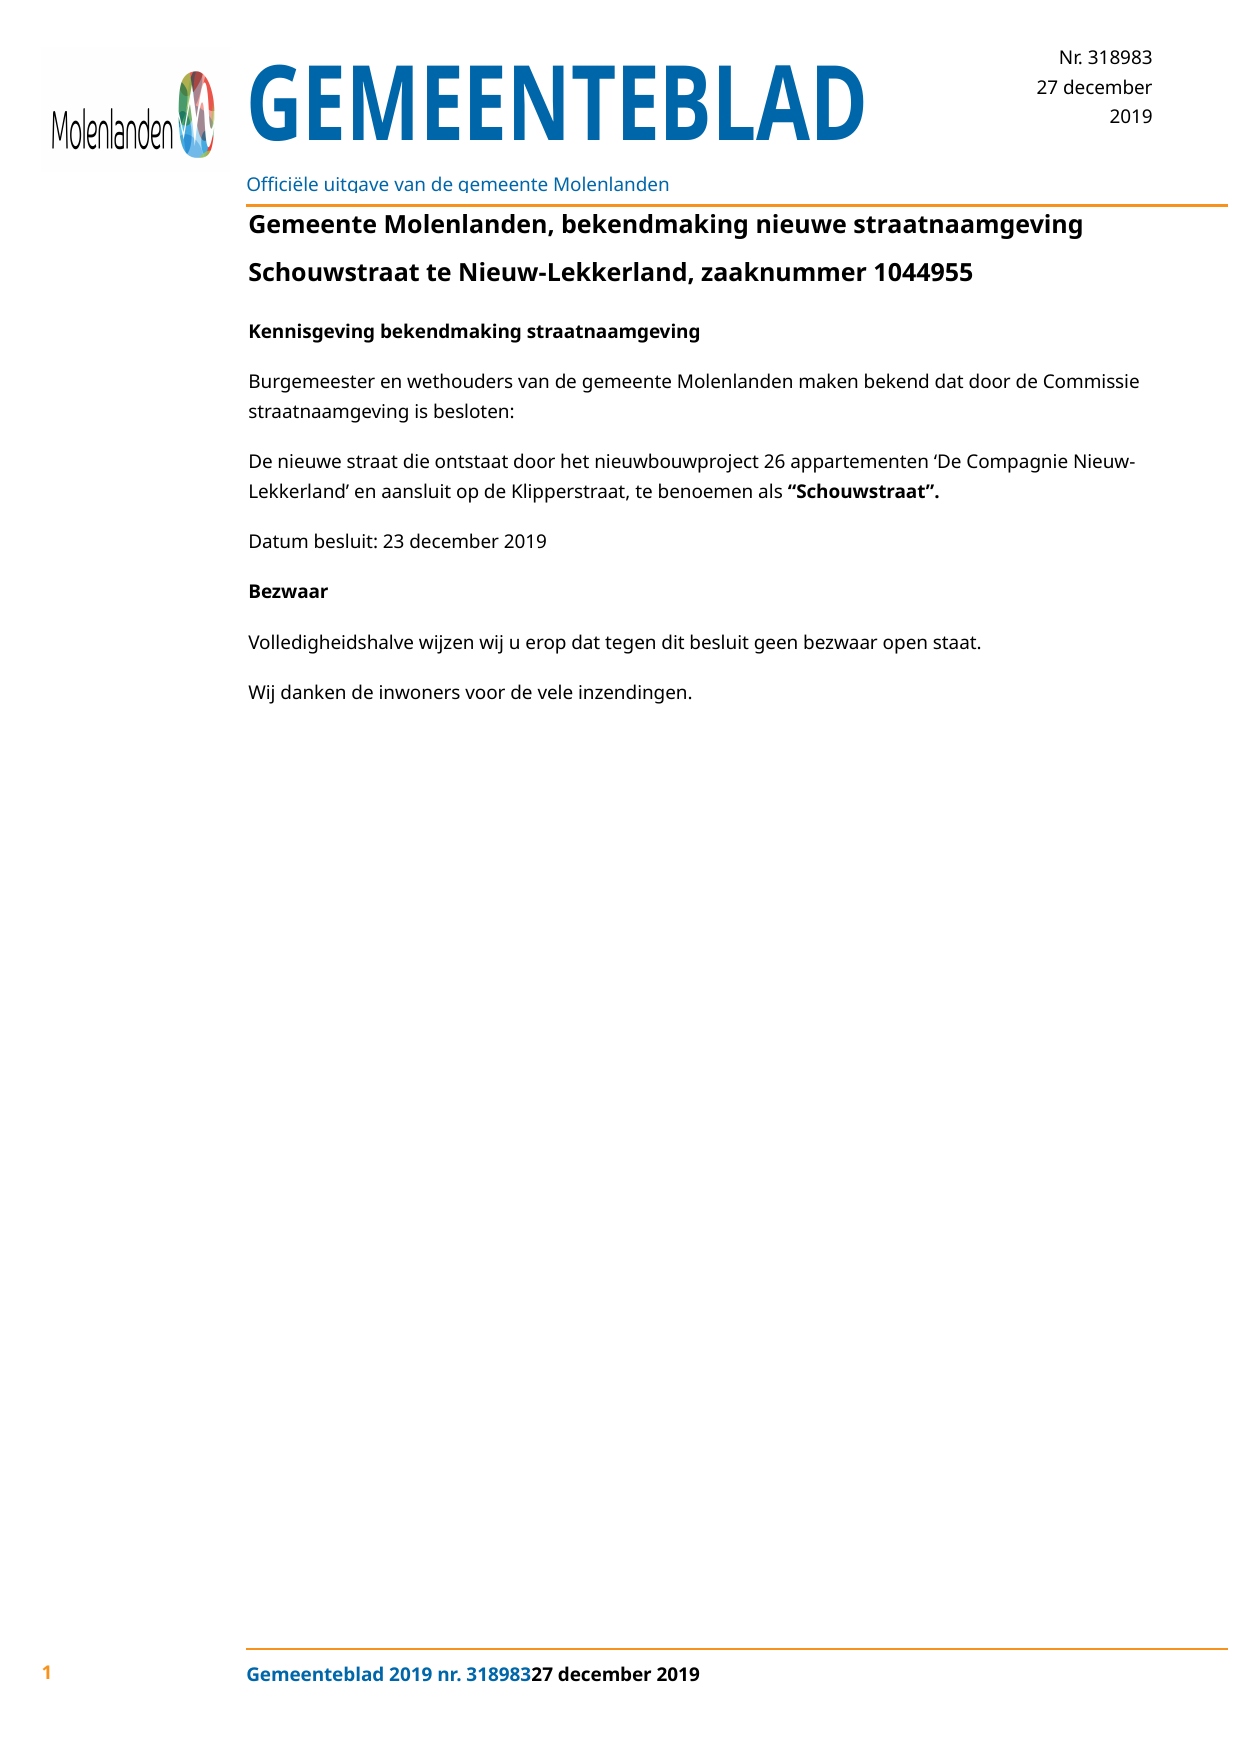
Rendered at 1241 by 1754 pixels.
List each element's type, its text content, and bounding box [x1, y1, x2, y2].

text Wij danken de inwoners voor de vele inzendingen. [248, 679, 1152, 705]
text Bezwaar [248, 579, 1152, 604]
picture [41, 47, 231, 172]
text De nieuwe straat die ontstaat door het nieuwbouwproject 26 appartementen ‘De Compagnie Nieuw-Lekkerland’ en aansluit op de Klipperstraat, te benoemen als “Schouwstraat”. [248, 448, 1152, 504]
text Datum besluit: 23 december 2019 [248, 528, 1152, 554]
text Burgemeester en wethouders van de gemeente Molenlanden maken bekend dat door de Commissie straatnaamgeving is besloten: [248, 368, 1152, 424]
text Kennisgeving bekendmaking straatnaamgeving [248, 318, 1152, 344]
text Volledigheidshalve wijzen wij u erop dat tegen dit besluit geen bezwaar open staat. [248, 629, 1152, 655]
text Gemeente Molenlanden, bekendmaking nieuwe straatnaamgeving Schouwstraat te Nieuw-Lekkerland, zaaknummer 1044955 [248, 207, 1152, 288]
